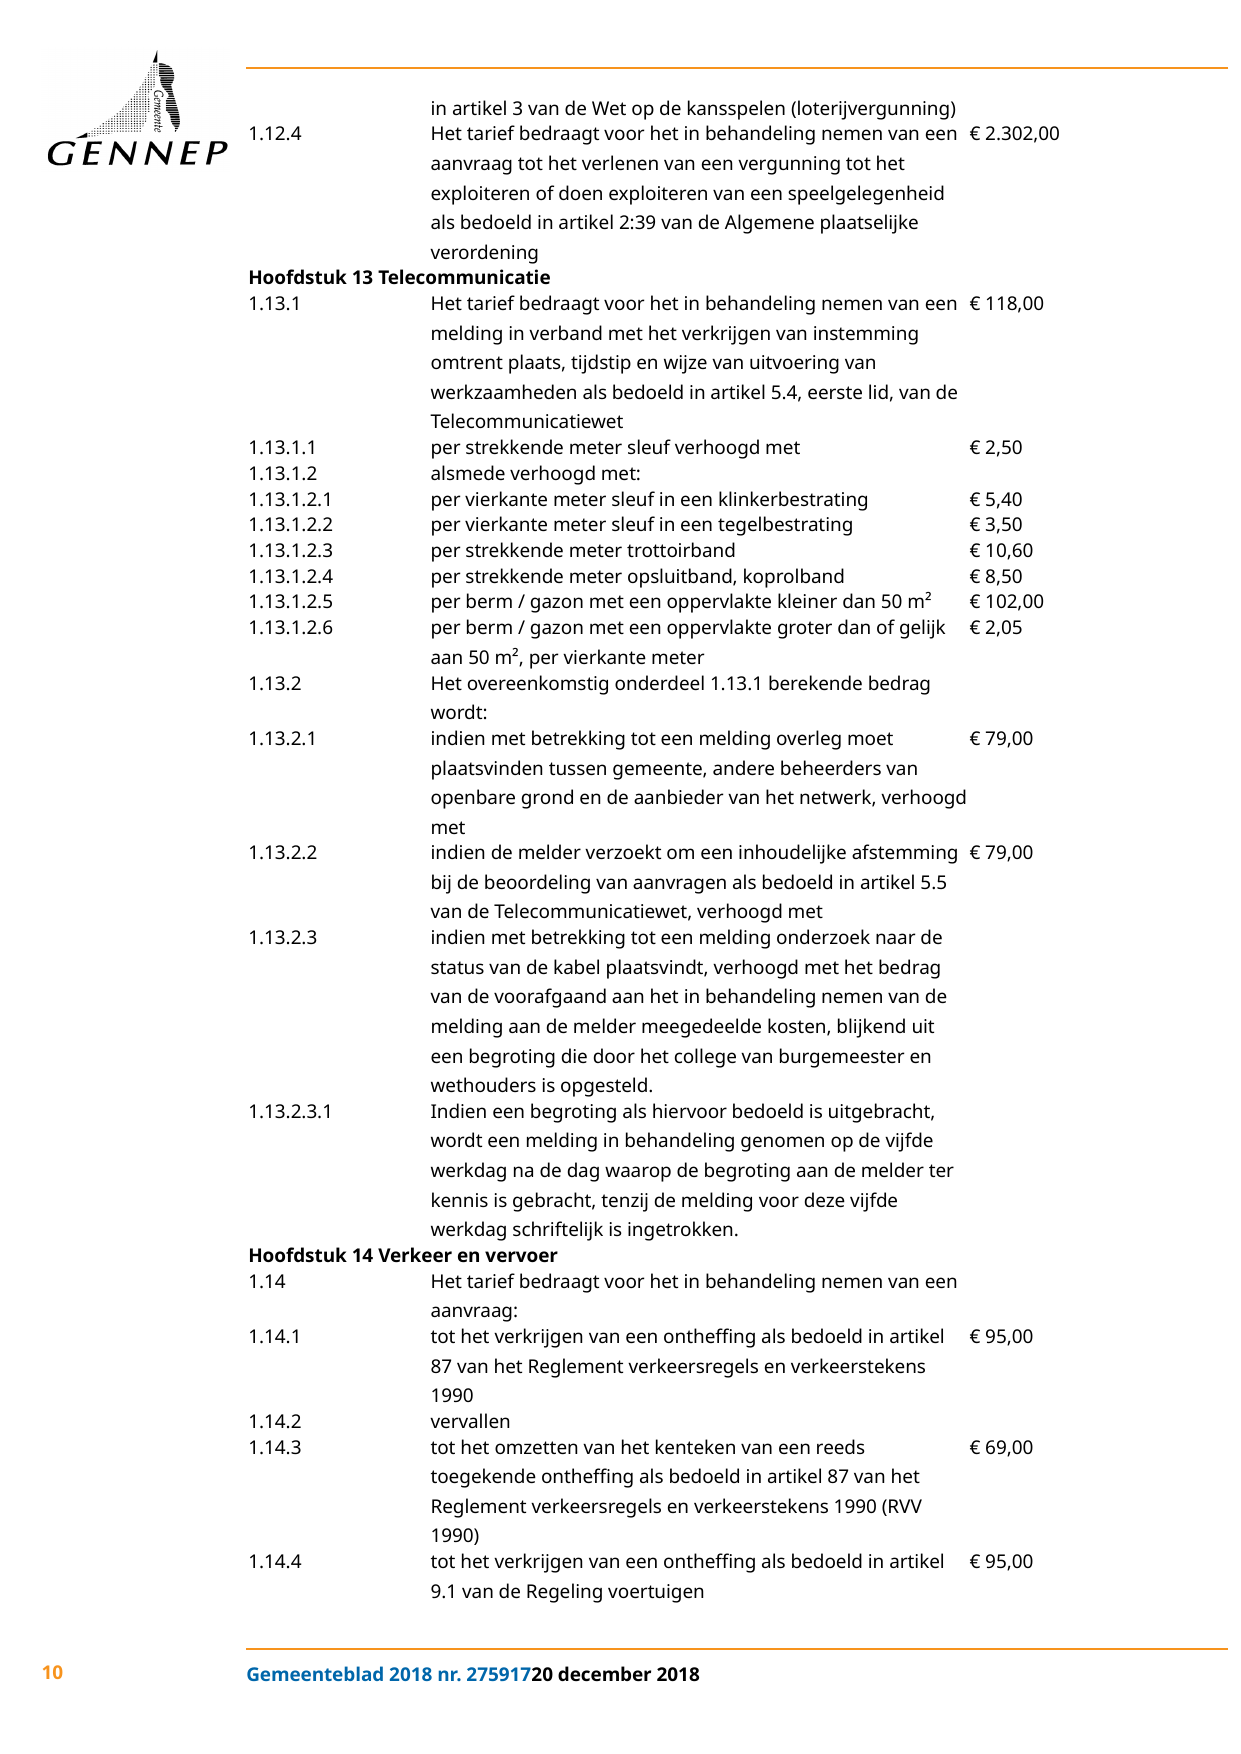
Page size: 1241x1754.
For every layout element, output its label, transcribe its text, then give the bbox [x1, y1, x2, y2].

table_cell [969, 1408, 1152, 1434]
table_cell € 5,40 [969, 486, 1152, 512]
table_cell 1.13.2.1 [248, 725, 430, 839]
table_cell 1.13.2.3.1 [248, 1098, 430, 1242]
table_cell 1.13.1.2.3 [248, 537, 430, 563]
table_cell 1.13.2.2 [248, 840, 430, 924]
table_cell € 2.302,00 [969, 121, 1152, 264]
table_cell indien met betrekking tot een melding onderzoek naar de status van de kabel plaatsvindt, verhoogd met het bedrag van de voorafgaand aan het in behandeling nemen van de melding aan de melder meegedeelde kosten, blijkend uit een begroting die door het college van burgemeester en wethouders is opgesteld. [430, 925, 969, 1098]
table_cell € 102,00 [969, 589, 1152, 614]
table_cell € 2,50 [969, 434, 1152, 460]
table_cell Hoofdstuk 14 Verkeer en vervoer [248, 1242, 1152, 1268]
table_cell [969, 670, 1152, 725]
table_cell 1.13.1.2.5 [248, 589, 430, 614]
table_cell [969, 1098, 1152, 1242]
table_cell 1.13.1 [248, 290, 430, 434]
table_cell [969, 95, 1152, 121]
table_cell [969, 925, 1152, 1098]
table_cell € 2,05 [969, 615, 1152, 670]
table_cell alsmede verhoogd met: [430, 460, 969, 486]
table_cell per strekkende meter sleuf verhoogd met [430, 434, 969, 460]
table_cell € 8,50 [969, 563, 1152, 589]
table_cell Hoofdstuk 13 Telecommunicatie [248, 265, 1152, 290]
table_cell Het tarief bedraagt voor het in behandeling nemen van een aanvraag tot het verlenen van een vergunning tot het exploiteren of doen exploiteren van een speelgelegenheid als bedoeld in artikel 2:39 van de Algemene plaatselijke verordening [430, 121, 969, 264]
table_cell 1.14.2 [248, 1408, 430, 1434]
table_cell € 79,00 [969, 725, 1152, 839]
table_cell per strekkende meter trottoirband [430, 537, 969, 563]
table_cell 1.14 [248, 1268, 430, 1323]
table_cell per vierkante meter sleuf in een tegelbestrating [430, 512, 969, 537]
table_cell 1.12.4 [248, 121, 430, 264]
table_cell € 79,00 [969, 840, 1152, 924]
table_cell Het tarief bedraagt voor het in behandeling nemen van een aanvraag: [430, 1268, 969, 1323]
table_cell tot het omzetten van het kenteken van een reeds toegekende ontheffing als bedoeld in artikel 87 van het Reglement verkeersregels en verkeerstekens 1990 (RVV 1990) [430, 1434, 969, 1548]
table_cell [969, 460, 1152, 486]
table_cell 1.13.1.2.4 [248, 563, 430, 589]
table_cell tot het verkrijgen van een ontheffing als bedoeld in artikel 87 van het Reglement verkeersregels en verkeerstekens 1990 [430, 1323, 969, 1408]
table_cell tot het verkrijgen van een ontheffing als bedoeld in artikel 9.1 van de Regeling voertuigen [430, 1548, 969, 1604]
table_cell in artikel 3 van de Wet op de kansspelen (loterijvergunning) [430, 95, 969, 121]
table_cell € 95,00 [969, 1323, 1152, 1408]
table_cell € 118,00 [969, 290, 1152, 434]
table_cell [248, 95, 430, 121]
picture [41, 47, 231, 172]
table_cell 1.13.1.2.6 [248, 615, 430, 670]
table_cell 1.13.1.2 [248, 460, 430, 486]
table_cell 1.14.1 [248, 1323, 430, 1408]
table_cell € 95,00 [969, 1548, 1152, 1604]
table_cell 1.13.1.2.1 [248, 486, 430, 512]
table_cell per berm / gazon met een oppervlakte groter dan of gelijk aan 50 m², per vierkante meter [430, 615, 969, 670]
table_cell Indien een begroting als hiervoor bedoeld is uitgebracht, wordt een melding in behandeling genomen op de vijfde werkdag na de dag waarop de begroting aan de melder ter kennis is gebracht, tenzij de melding voor deze vijfde werkdag schriftelijk is ingetrokken. [430, 1098, 969, 1242]
table_cell Het overeenkomstig onderdeel 1.13.1 berekende bedrag wordt: [430, 670, 969, 725]
table_cell 1.14.3 [248, 1434, 430, 1548]
table_cell 1.13.2 [248, 670, 430, 725]
table_cell indien de melder verzoekt om een inhoudelijke afstemming bij de beoordeling van aanvragen als bedoeld in artikel 5.5 van de Telecommunicatiewet, verhoogd met [430, 840, 969, 924]
table_cell € 3,50 [969, 512, 1152, 537]
table_cell indien met betrekking tot een melding overleg moet plaatsvinden tussen gemeente, andere beheerders van openbare grond en de aanbieder van het netwerk, verhoogd met [430, 725, 969, 839]
table_cell Het tarief bedraagt voor het in behandeling nemen van een melding in verband met het verkrijgen van instemming omtrent plaats, tijdstip en wijze van uitvoering van werkzaamheden als bedoeld in artikel 5.4, eerste lid, van de Telecommunicatiewet [430, 290, 969, 434]
table_cell € 10,60 [969, 537, 1152, 563]
table_cell € 69,00 [969, 1434, 1152, 1548]
table_cell per berm / gazon met een oppervlakte kleiner dan 50 m² [430, 589, 969, 614]
table_cell 1.13.1.1 [248, 434, 430, 460]
table_cell 1.14.4 [248, 1548, 430, 1604]
table_cell per strekkende meter opsluitband, koprolband [430, 563, 969, 589]
table_cell 1.13.2.3 [248, 925, 430, 1098]
table_cell vervallen [430, 1408, 969, 1434]
table_cell 1.13.1.2.2 [248, 512, 430, 537]
table_cell [969, 1268, 1152, 1323]
table_cell per vierkante meter sleuf in een klinkerbestrating [430, 486, 969, 512]
